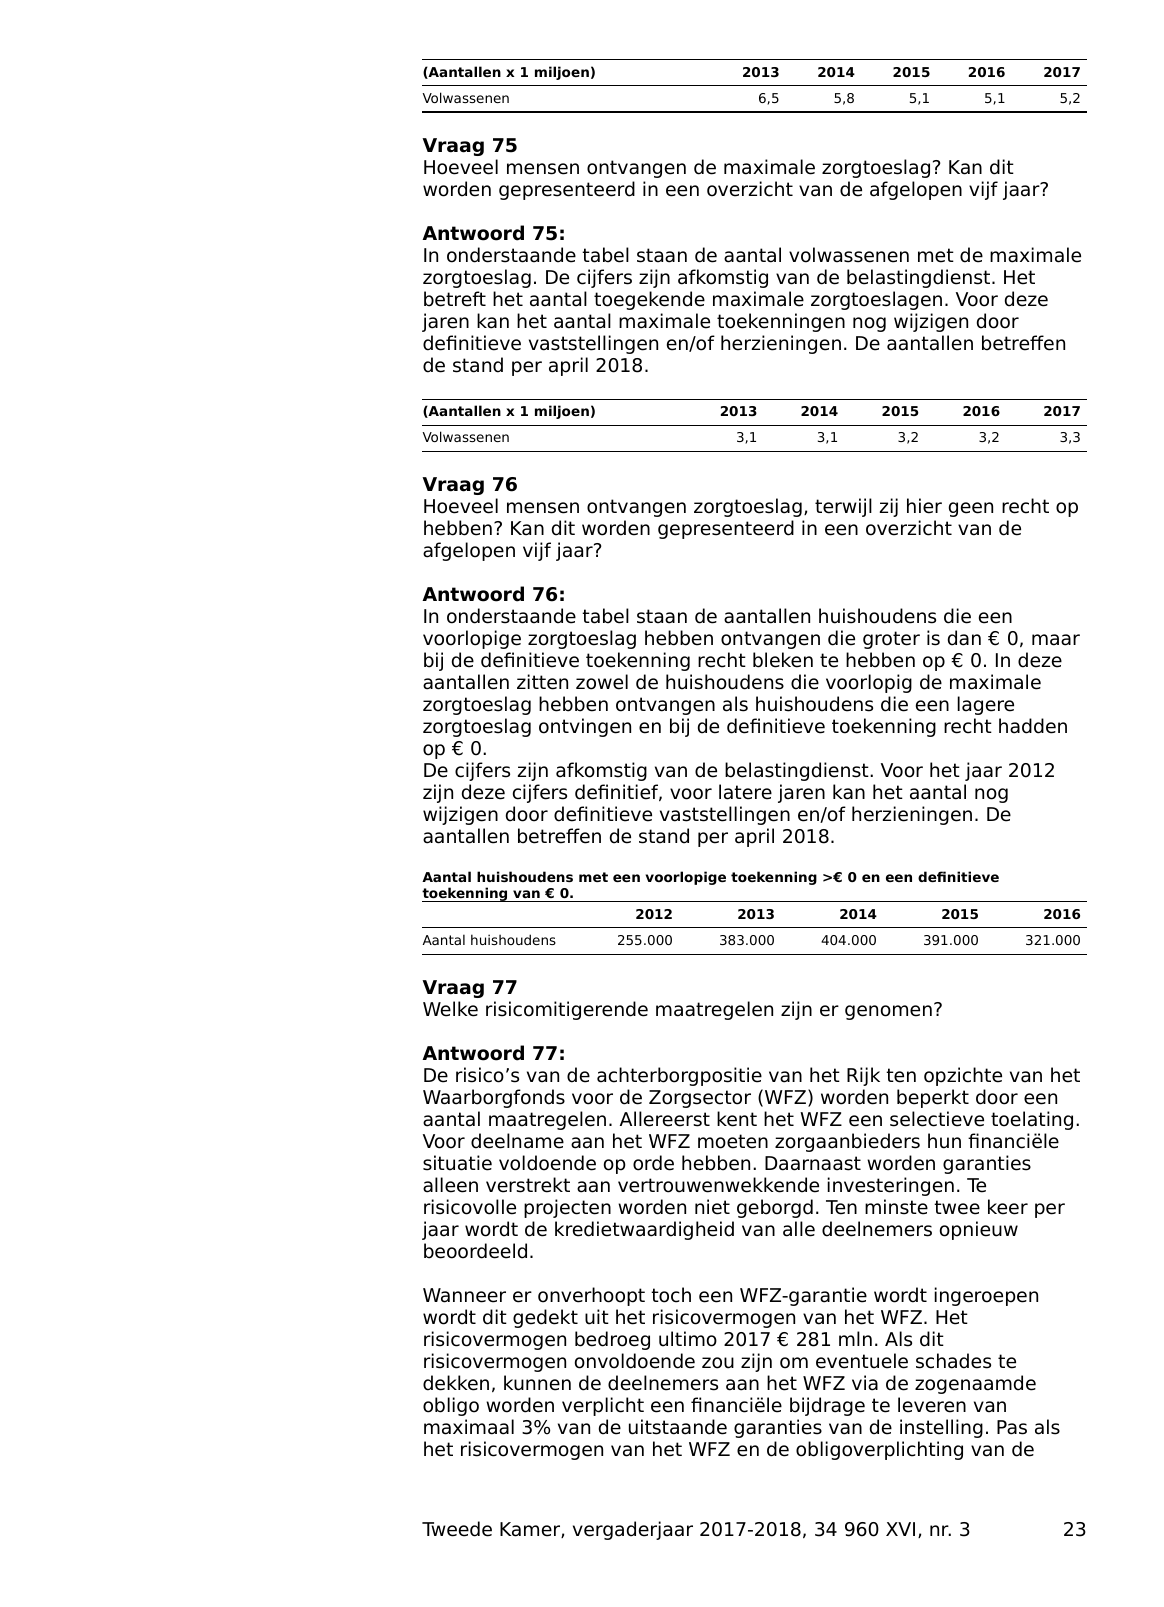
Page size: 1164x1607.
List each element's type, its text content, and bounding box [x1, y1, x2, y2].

table_cell [422, 902, 577, 927]
table_cell 6,5 [710, 86, 785, 111]
table_header 2016 [925, 400, 1006, 424]
text In onderstaande tabel staan de aantallen huishoudens die een voorlopige zorgtoeslag hebben ontvangen die groter is dan € 0, maar bij de definitieve toekenning recht bleken te hebben op € 0. In deze aantallen zitten zowel de huishoudens die voorlopig de maximale zorgtoeslag hebben ontvangen als huishoudens die een lagere zorgtoeslag ontvingen en bij de definitieve toekenning recht hadden op € 0. [422, 606, 1087, 760]
table_cell 3,3 [1006, 426, 1087, 451]
text Hoeveel mensen ontvangen de maximale zorgtoeslag? Kan dit worden gepresenteerd in een overzicht van de afgelopen vijf jaar? [422, 157, 1087, 201]
table_cell 3,2 [844, 426, 925, 451]
text Vraag 76 [422, 474, 1087, 496]
text De risico’s van de achterborgpositie van het Rijk ten opzichte van het Waarborgfonds voor de Zorgsector (WFZ) worden beperkt door een aantal maatregelen. Allereerst kent het WFZ een selectieve toelating. Voor deelname aan het WFZ moeten zorgaanbieders hun financiële situatie voldoende op orde hebben. Daarnaast worden garanties alleen verstrekt aan vertrouwenwekkende investeringen. Te risicovolle projecten worden niet geborgd. Ten minste twee keer per jaar wordt de kredietwaardigheid van alle deelnemers opnieuw beoordeeld. [422, 1065, 1087, 1263]
table_cell 2013 [679, 902, 781, 927]
table_cell 255.000 [577, 928, 679, 953]
table_cell 5,8 [785, 86, 861, 111]
text Wanneer er onverhoopt toch een WFZ-garantie wordt ingeroepen wordt dit gedekt uit het risicovermogen van het WFZ. Het risicovermogen bedroeg ultimo 2017 € 281 mln. Als dit risicovermogen onvoldoende zou zijn om eventuele schades te dekken, kunnen de deelnemers aan het WFZ via de zogenaamde obligo worden verplicht een financiële bijdrage te leveren van maximaal 3% van de uitstaande garanties van de instelling. Pas als het risicovermogen van het WFZ en de obligoverplichting van de [422, 1285, 1087, 1461]
text Antwoord 76: [422, 584, 1087, 606]
table_cell 404.000 [781, 928, 883, 953]
table_header (Aantallen x 1 miljoen) [422, 60, 710, 85]
table_header 2015 [844, 400, 925, 424]
table_header 2017 [1006, 400, 1087, 424]
table_cell 2014 [781, 902, 883, 927]
text Hoeveel mensen ontvangen zorgtoeslag, terwijl zij hier geen recht op hebben? Kan dit worden gepresenteerd in een overzicht van de afgelopen vijf jaar? [422, 496, 1087, 562]
table_cell 5,2 [1011, 86, 1087, 111]
table_cell 3,1 [682, 426, 763, 451]
table_cell 2016 [985, 902, 1087, 927]
table_cell Volwassenen [422, 86, 710, 111]
table_header 2016 [936, 60, 1011, 85]
table_header 2013 [710, 60, 785, 85]
table_cell 2012 [577, 902, 679, 927]
text In onderstaande tabel staan de aantal volwassenen met de maximale zorgtoeslag. De cijfers zijn afkomstig van de belastingdienst. Het betreft het aantal toegekende maximale zorgtoeslagen. Voor deze jaren kan het aantal maximale toekenningen nog wijzigen door definitieve vaststellingen en/of herzieningen. De aantallen betreffen de stand per april 2018. [422, 245, 1087, 377]
text Vraag 77 [422, 977, 1087, 999]
table_cell 391.000 [883, 928, 984, 953]
text De cijfers zijn afkomstig van de belastingdienst. Voor het jaar 2012 zijn deze cijfers definitief, voor latere jaren kan het aantal nog wijzigen door definitieve vaststellingen en/of herzieningen. De aantallen betreffen de stand per april 2018. [422, 760, 1087, 848]
table_cell 5,1 [861, 86, 936, 111]
table_cell 3,1 [763, 426, 844, 451]
table_cell 383.000 [679, 928, 781, 953]
text Antwoord 77: [422, 1043, 1087, 1065]
table_header 2014 [763, 400, 844, 424]
table_cell 321.000 [985, 928, 1087, 953]
table_cell Aantal huishoudens [422, 928, 577, 953]
table_cell 3,2 [925, 426, 1006, 451]
table_cell 5,1 [936, 86, 1011, 111]
table_header 2014 [785, 60, 861, 85]
table_header (Aantallen x 1 miljoen) [422, 400, 682, 424]
table_header 2017 [1011, 60, 1087, 85]
table_header 2013 [682, 400, 763, 424]
table_cell 2015 [883, 902, 984, 927]
text Antwoord 75: [422, 223, 1087, 245]
table_header Aantal huishoudens met een voorlopige toekenning >€ 0 en een definitieve toekenning van € 0. [422, 870, 1087, 901]
table_header 2015 [861, 60, 936, 85]
text Vraag 75 [422, 134, 1087, 157]
text Welke risicomitigerende maatregelen zijn er genomen? [422, 999, 1087, 1021]
table_cell Volwassenen [422, 426, 682, 451]
